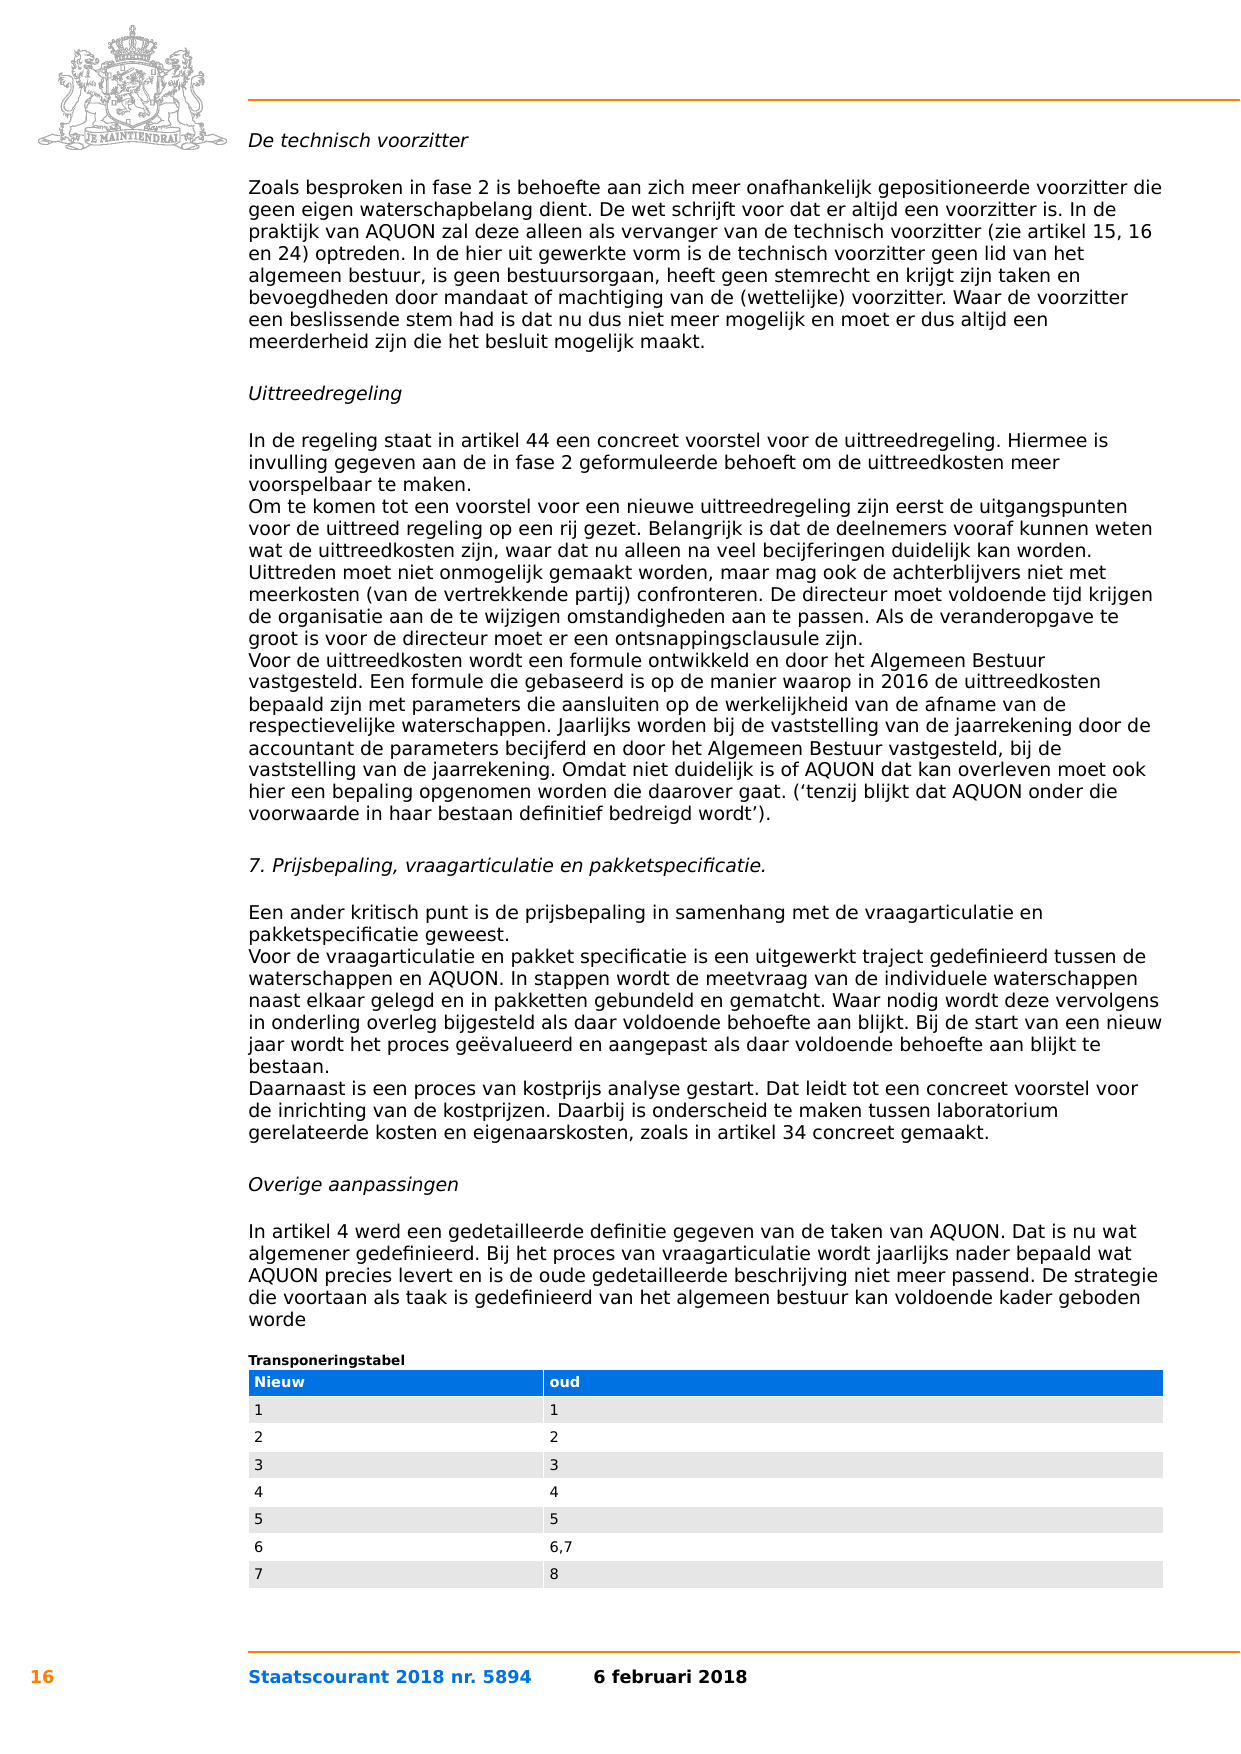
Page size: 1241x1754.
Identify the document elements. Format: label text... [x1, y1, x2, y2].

table_cell 5 [544, 1507, 1163, 1533]
table_cell 2 [544, 1424, 1163, 1451]
table_cell Nieuw [249, 1370, 543, 1396]
table_cell 7 [249, 1561, 543, 1588]
table_cell 1 [249, 1397, 543, 1423]
text Een ander kritisch punt is de prijsbepaling in samenhang met de vraagarticulatie en pakketspecificatie geweest. [248, 902, 1163, 946]
text In de regeling staat in artikel 44 een concreet voorstel voor de uittreedregeling. Hiermee is invulling gegeven aan de in fase 2 geformuleerde behoeft om de uittreedkosten meer voorspelbaar te maken. [248, 430, 1163, 496]
subtitle De technisch voorzitter [248, 130, 1163, 152]
text Om te komen tot een voorstel voor een nieuwe uittreedregeling zijn eerst de uitgangspunten voor de uittreed regeling op een rij gezet. Belangrijk is dat de deelnemers vooraf kunnen weten wat de uittreedkosten zijn, waar dat nu alleen na veel becijferingen duidelijk kan worden. Uittreden moet niet onmogelijk gemaakt worden, maar mag ook de achterblijvers niet met meerkosten (van de vertrekkende partij) confronteren. De directeur moet voldoende tijd krijgen de organisatie aan de te wijzigen omstandigheden aan te passen. Als de veranderopgave te groot is voor de directeur moet er een ontsnappingsclausule zijn. [248, 496, 1163, 649]
table_cell 4 [544, 1479, 1163, 1506]
text Voor de vraagarticulatie en pakket specificatie is een uitgewerkt traject gedefinieerd tussen de waterschappen en AQUON. In stappen wordt de meetvraag van de individuele waterschappen naast elkaar gelegd en in pakketten gebundeld en gematcht. Waar nodig wordt deze vervolgens in onderling overleg bijgesteld als daar voldoende behoefte aan blijkt. Bij de start van een nieuw jaar wordt het proces geëvalueerd en aangepast als daar voldoende behoefte aan blijkt te bestaan. [248, 946, 1163, 1078]
table_cell 5 [249, 1507, 543, 1533]
table_header Transponeringstabel [248, 1353, 1163, 1368]
text Daarnaast is een proces van kostprijs analyse gestart. Dat leidt tot een concreet voorstel voor de inrichting van de kostprijzen. Daarbij is onderscheid te maken tussen laboratorium gerelateerde kosten en eigenaarskosten, zoals in artikel 34 concreet gemaakt. [248, 1078, 1163, 1144]
text Zoals besproken in fase 2 is behoefte aan zich meer onafhankelijk gepositioneerde voorzitter die geen eigen waterschapbelang dient. De wet schrijft voor dat er altijd een voorzitter is. In de praktijk van AQUON zal deze alleen als vervanger van de technisch voorzitter (zie artikel 15, 16 en 24) optreden. In de hier uit gewerkte vorm is de technisch voorzitter geen lid van het algemeen bestuur, is geen bestuursorgaan, heeft geen stemrecht en krijgt zijn taken en bevoegdheden door mandaat of machtiging van de (wettelijke) voorzitter. Waar de voorzitter een beslissende stem had is dat nu dus niet meer mogelijk en moet er dus altijd een meerderheid zijn die het besluit mogelijk maakt. [248, 177, 1163, 353]
table_cell 2 [249, 1424, 543, 1451]
subtitle 7. Prijsbepaling, vraagarticulatie en pakketspecificatie. [248, 855, 1163, 877]
picture [38, 25, 227, 150]
subtitle Overige aanpassingen [248, 1174, 1163, 1196]
text Voor de uittreedkosten wordt een formule ontwikkeld en door het Algemeen Bestuur vastgesteld. Een formule die gebaseerd is op de manier waarop in 2016 de uittreedkosten bepaald zijn met parameters die aansluiten op de werkelijkheid van de afname van de respectievelijke waterschappen. Jaarlijks worden bij de vaststelling van de jaarrekening door de accountant de parameters becijferd en door het Algemeen Bestuur vastgesteld, bij de vaststelling van de jaarrekening. Omdat niet duidelijk is of AQUON dat kan overleven moet ook hier een bepaling opgenomen worden die daarover gaat. (‘tenzij blijkt dat AQUON onder die voorwaarde in haar bestaan definitief bedreigd wordt’). [248, 649, 1163, 825]
table_cell oud [544, 1370, 1163, 1396]
table_cell 3 [544, 1452, 1163, 1478]
subtitle Uittreedregeling [248, 383, 1163, 405]
table_cell 3 [249, 1452, 543, 1478]
table_cell 6 [249, 1534, 543, 1560]
text In artikel 4 werd een gedetailleerde definitie gegeven van de taken van AQUON. Dat is nu wat algemener gedefinieerd. Bij het proces van vraagarticulatie wordt jaarlijks nader bepaald wat AQUON precies levert en is de oude gedetailleerde beschrijving niet meer passend. De strategie die voortaan als taak is gedefinieerd van het algemeen bestuur kan voldoende kader geboden worde [248, 1221, 1163, 1331]
table_cell 8 [544, 1561, 1163, 1588]
table_cell 6,7 [544, 1534, 1163, 1560]
table_cell 4 [249, 1479, 543, 1506]
table_cell 1 [544, 1397, 1163, 1423]
